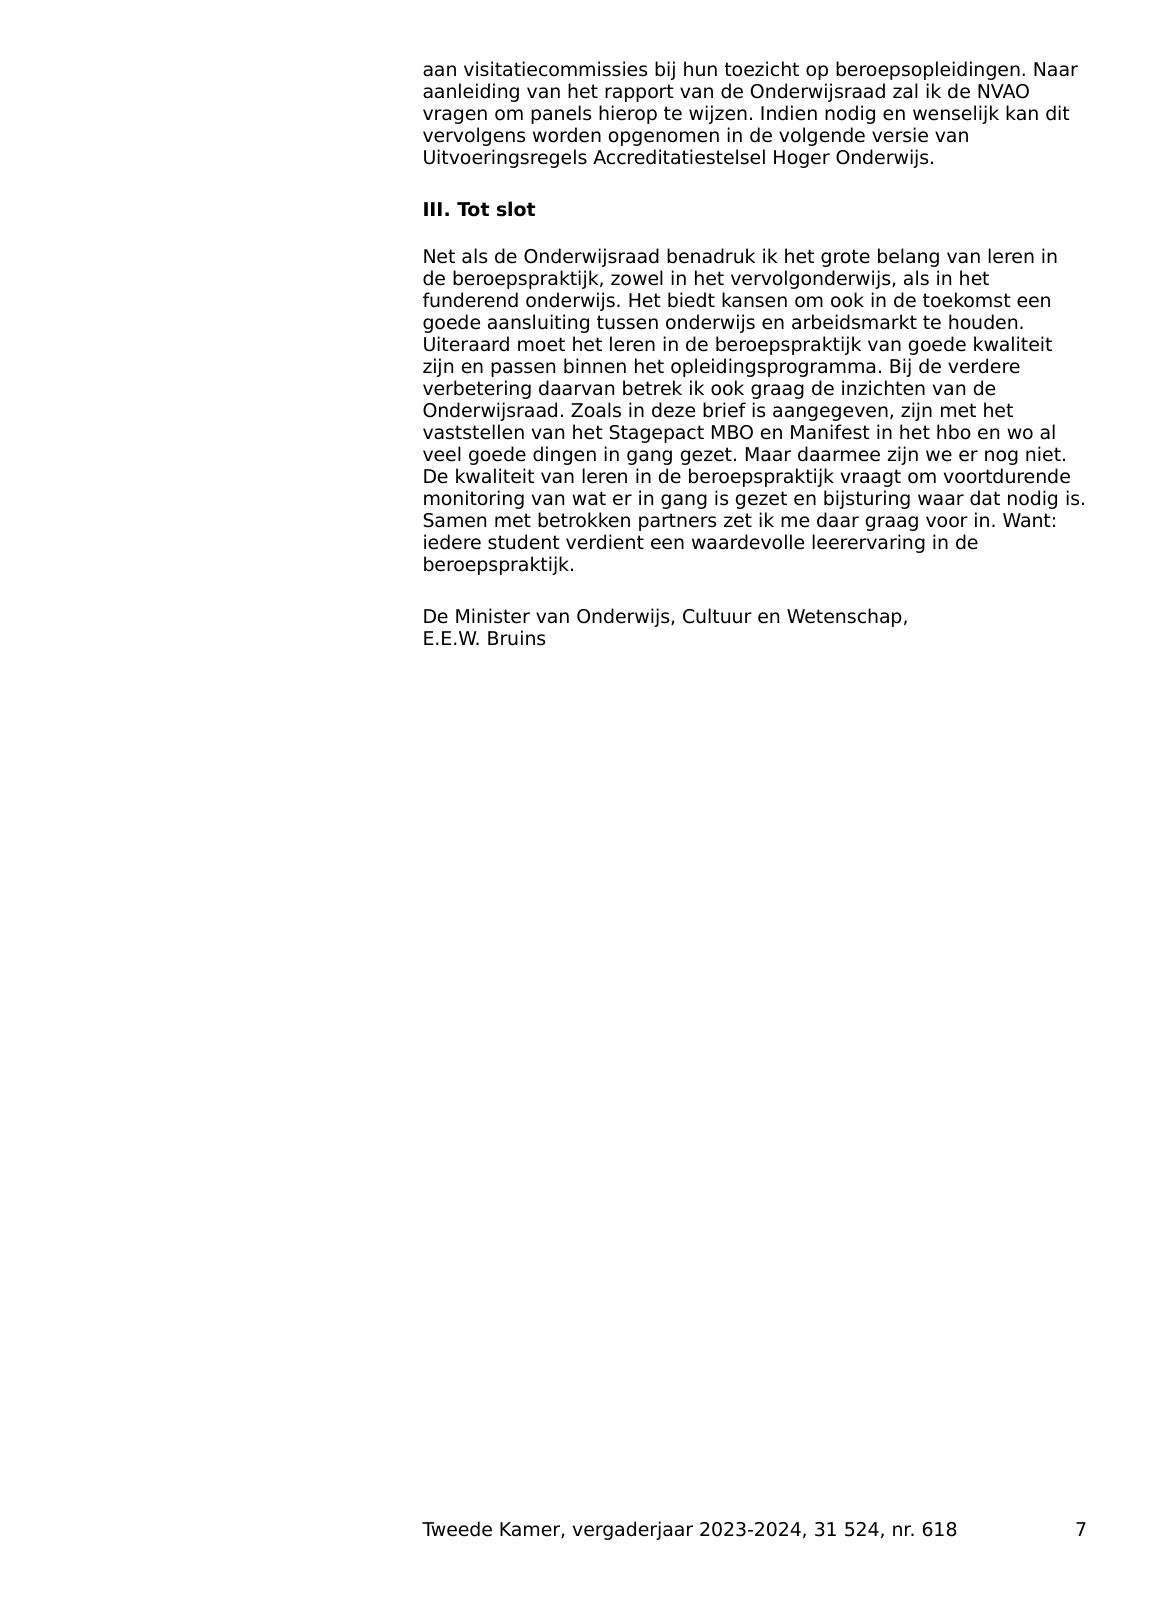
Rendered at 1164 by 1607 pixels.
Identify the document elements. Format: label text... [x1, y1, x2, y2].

text De Minister van Onderwijs, Cultuur en Wetenschap, E.E.W. Bruins [422, 606, 1087, 649]
subtitle III. Tot slot [422, 199, 1087, 221]
text aan visitatiecommissies bij hun toezicht op beroepsopleidingen. Naar aanleiding van het rapport van de Onderwijsraad zal ik de NVAO vragen om panels hierop te wijzen. Indien nodig en wenselijk kan dit vervolgens worden opgenomen in de volgende versie van Uitvoeringsregels Accreditatiestelsel Hoger Onderwijs. [422, 59, 1087, 169]
text Net als de Onderwijsraad benadruk ik het grote belang van leren in de beroepspraktijk, zowel in het vervolgonderwijs, als in het funderend onderwijs. Het biedt kansen om ook in de toekomst een goede aansluiting tussen onderwijs en arbeidsmarkt te houden. Uiteraard moet het leren in de beroepspraktijk van goede kwaliteit zijn en passen binnen het opleidingsprogramma. Bij de verdere verbetering daarvan betrek ik ook graag de inzichten van de Onderwijsraad. Zoals in deze brief is aangegeven, zijn met het vaststellen van het Stagepact MBO en Manifest in het hbo en wo al veel goede dingen in gang gezet. Maar daarmee zijn we er nog niet. De kwaliteit van leren in de beroepspraktijk vraagt om voortdurende monitoring van wat er in gang is gezet en bijsturing waar dat nodig is. Samen met betrokken partners zet ik me daar graag voor in. Want: iedere student verdient een waardevolle leerervaring in de beroepspraktijk. [422, 246, 1087, 576]
